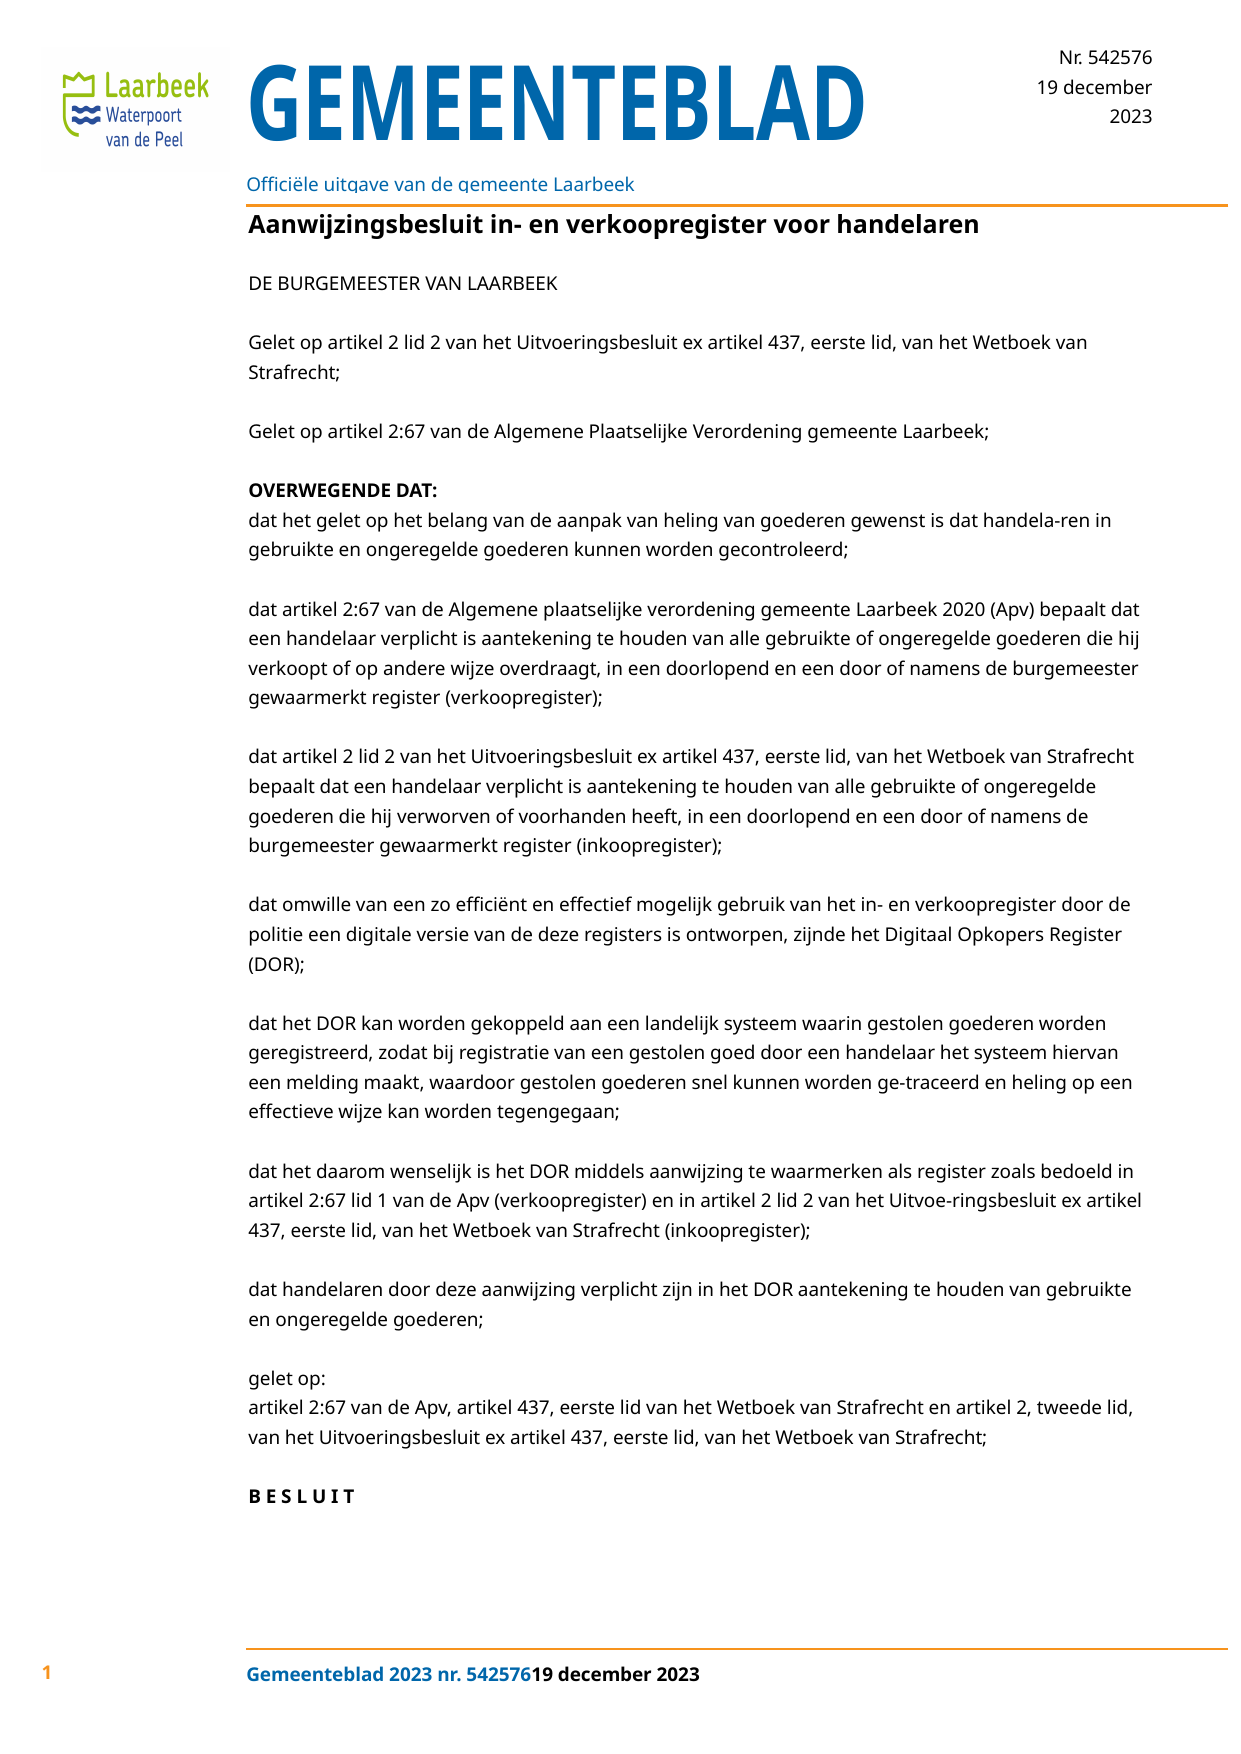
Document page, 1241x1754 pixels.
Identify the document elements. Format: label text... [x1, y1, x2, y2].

text DE BURGEMEESTER VAN LAARBEEK [248, 270, 1152, 296]
text artikel 2:67 van de Apv, artikel 437, eerste lid van het Wetboek van Strafrecht en artikel 2, tweede lid, van het Uitvoeringsbesluit ex artikel 437, eerste lid, van het Wetboek van Strafrecht; [248, 1394, 1152, 1450]
text Aanwijzingsbesluit in- en verkoopregister voor handelaren [248, 207, 1152, 241]
text dat het DOR kan worden gekoppeld aan een landelijk systeem waarin gestolen goederen worden geregistreerd, zodat bij registratie van een gestolen goed door een handelaar het systeem hiervan een melding maakt, waardoor gestolen goederen snel kunnen worden ge-traceerd en heling op een effectieve wijze kan worden tegengegaan; [248, 1010, 1152, 1124]
text Gelet op artikel 2 lid 2 van het Uitvoeringsbesluit ex artikel 437, eerste lid, van het Wetboek van Strafrecht; [248, 329, 1152, 385]
text dat artikel 2 lid 2 van het Uitvoeringsbesluit ex artikel 437, eerste lid, van het Wetboek van Strafrecht bepaalt dat een handelaar verplicht is aantekening te houden van alle gebruikte of ongeregelde goederen die hij verworven of voorhanden heeft, in een doorlopend en een door of namens de burgemeester gewaarmerkt register (inkoopregister); [248, 744, 1152, 858]
text Gelet op artikel 2:67 van de Algemene Plaatselijke Verordening gemeente Laarbeek; [248, 418, 1152, 444]
text dat het daarom wenselijk is het DOR middels aanwijzing te waarmerken als register zoals bedoeld in artikel 2:67 lid 1 van de Apv (verkoopregister) en in artikel 2 lid 2 van het Uitvoe-ringsbesluit ex artikel 437, eerste lid, van het Wetboek van Strafrecht (inkoopregister); [248, 1158, 1152, 1243]
text gelet op: [248, 1365, 1152, 1391]
text dat omwille van een zo efficiënt en effectief mogelijk gebruik van het in- en verkoopregister door de politie een digitale versie van de deze registers is ontworpen, zijnde het Digitaal Opkopers Register (DOR); [248, 892, 1152, 976]
text OVERWEGENDE DAT: [248, 477, 1152, 503]
text dat het gelet op het belang van de aanpak van heling van goederen gewenst is dat handela-ren in gebruikte en ongeregelde goederen kunnen worden gecontroleerd; [248, 507, 1152, 562]
text dat artikel 2:67 van de Algemene plaatselijke verordening gemeente Laarbeek 2020 (Apv) bepaalt dat een handelaar verplicht is aantekening te houden van alle gebruikte of ongeregelde goederen die hij verkoopt of op andere wijze overdraagt, in een doorlopend en een door of namens de burgemeester gewaarmerkt register (verkoopregister); [248, 596, 1152, 710]
text dat handelaren door deze aanwijzing verplicht zijn in het DOR aantekening te houden van gebruikte en ongeregelde goederen; [248, 1276, 1152, 1331]
picture [41, 47, 231, 172]
text B E S L U I T [248, 1483, 1152, 1509]
